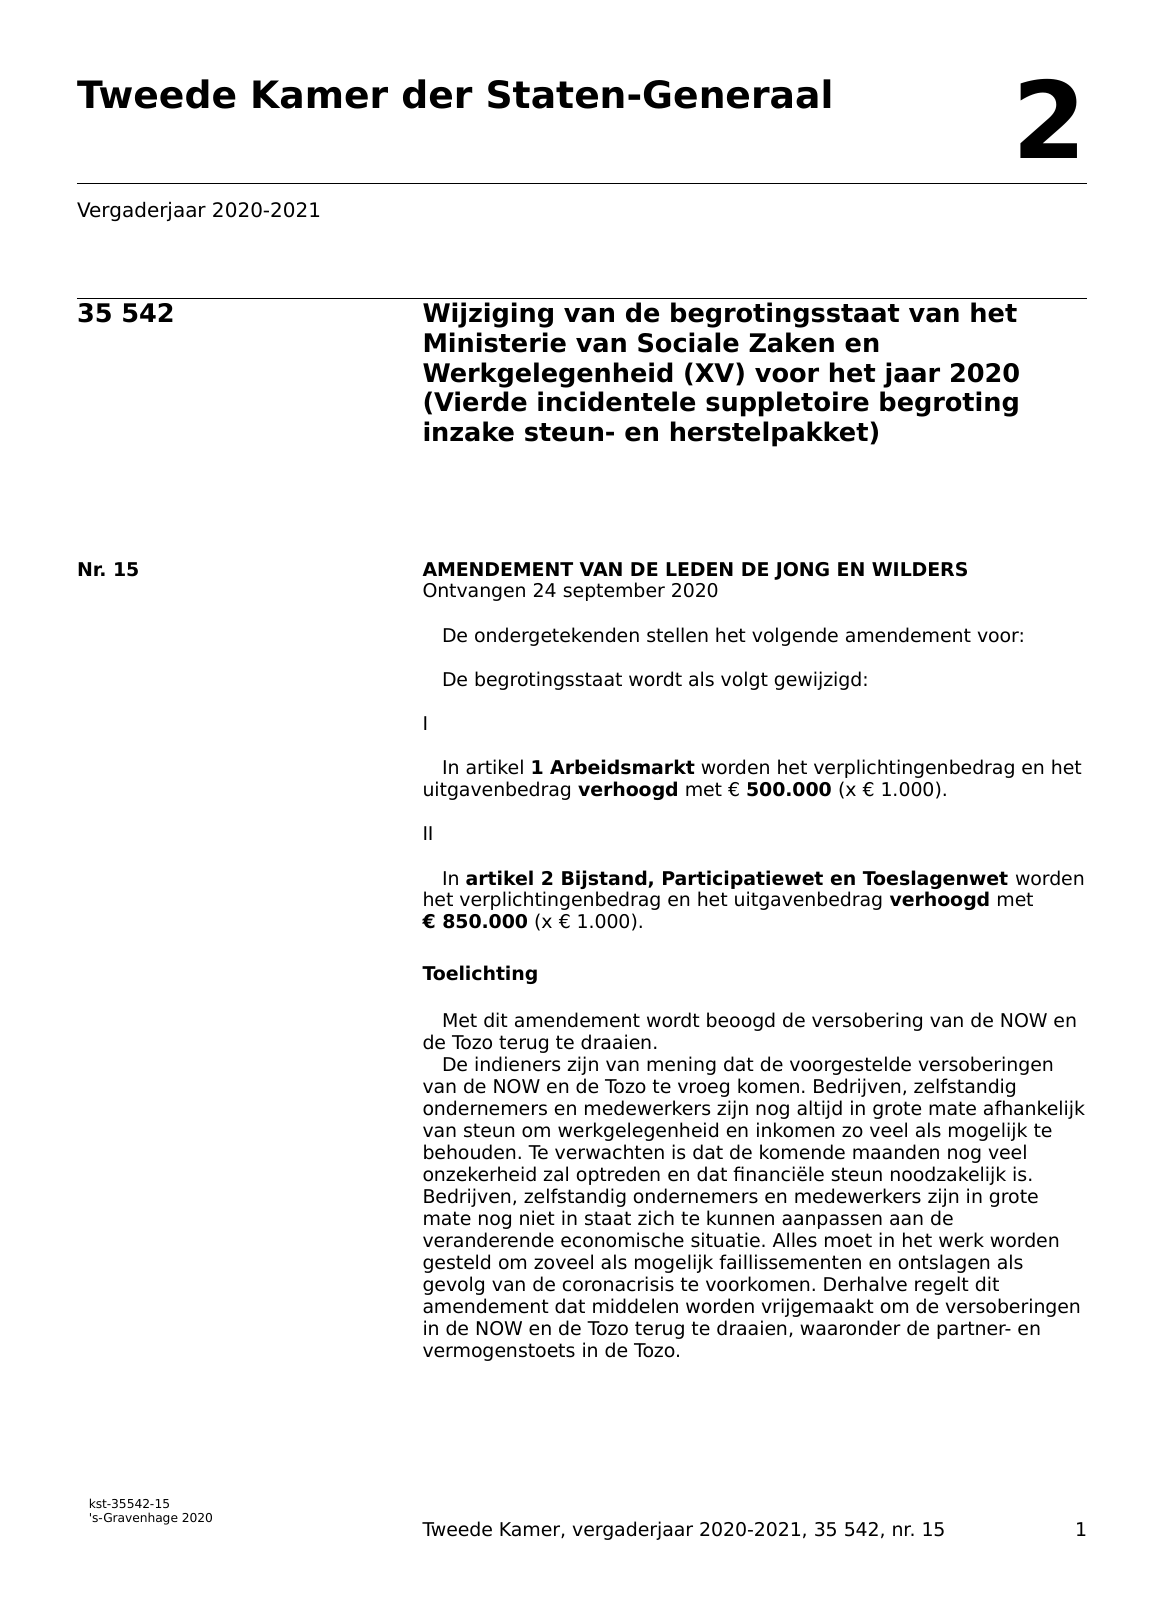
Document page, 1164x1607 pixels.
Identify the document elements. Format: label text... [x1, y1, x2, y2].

text Ontvangen 24 september 2020 [422, 580, 1087, 602]
subtitle Toelichting [422, 963, 1087, 985]
subtitle 35 542 Wijziging van de begrotingsstaat van het Ministerie van Sociale Zaken en Werkgelegenheid (XV) voor het jaar 2020 (Vierde incidentele suppletoire begroting inzake steun- en herstelpakket) [77, 299, 1087, 447]
table_header Tweede Kamer der Staten-Generaal [77, 59, 886, 183]
table_cell Vergaderjaar 2020-2021 [77, 184, 1087, 298]
text De begrotingsstaat wordt als volgt gewijzigd: [422, 669, 1087, 691]
text De ondergetekenden stellen het volgende amendement voor: [422, 624, 1087, 647]
table_header 2 [886, 59, 1087, 183]
text In artikel 1 Arbeidsmarkt worden het verplichtingenbedrag en het uitgavenbedrag verhoogd met € 500.000 (x € 1.000). [422, 757, 1087, 801]
text II [422, 823, 1087, 845]
text I [422, 713, 1087, 735]
text 's-Gravenhage 2020 [88, 1511, 323, 1525]
text kst-35542-15 [88, 1497, 323, 1511]
subtitle Nr. 15 AMENDEMENT VAN DE LEDEN DE JONG EN WILDERS [77, 558, 1087, 580]
text Met dit amendement wordt beoogd de versobering van de NOW en de Tozo terug te draaien. [422, 1010, 1087, 1054]
text De indieners zijn van mening dat de voorgestelde versoberingen van de NOW en de Tozo te vroeg komen. Bedrijven, zelfstandig ondernemers en medewerkers zijn nog altijd in grote mate afhankelijk van steun om werkgelegenheid en inkomen zo veel als mogelijk te behouden. Te verwachten is dat de komende maanden nog veel onzekerheid zal optreden en dat financiële steun noodzakelijk is. Bedrijven, zelfstandig ondernemers en medewerkers zijn in grote mate nog niet in staat zich te kunnen aanpassen aan de veranderende economische situatie. Alles moet in het werk worden gesteld om zoveel als mogelijk faillissementen en ontslagen als gevolg van de coronacrisis te voorkomen. Derhalve regelt dit amendement dat middelen worden vrijgemaakt om de versoberingen in de NOW en de Tozo terug te draaien, waaronder de partner- en vermogenstoets in de Tozo. [422, 1054, 1087, 1362]
text In artikel 2 Bijstand, Participatiewet en Toeslagenwet worden het verplichtingenbedrag en het uitgavenbedrag verhoogd met € 850.000 (x € 1.000). [422, 867, 1087, 933]
